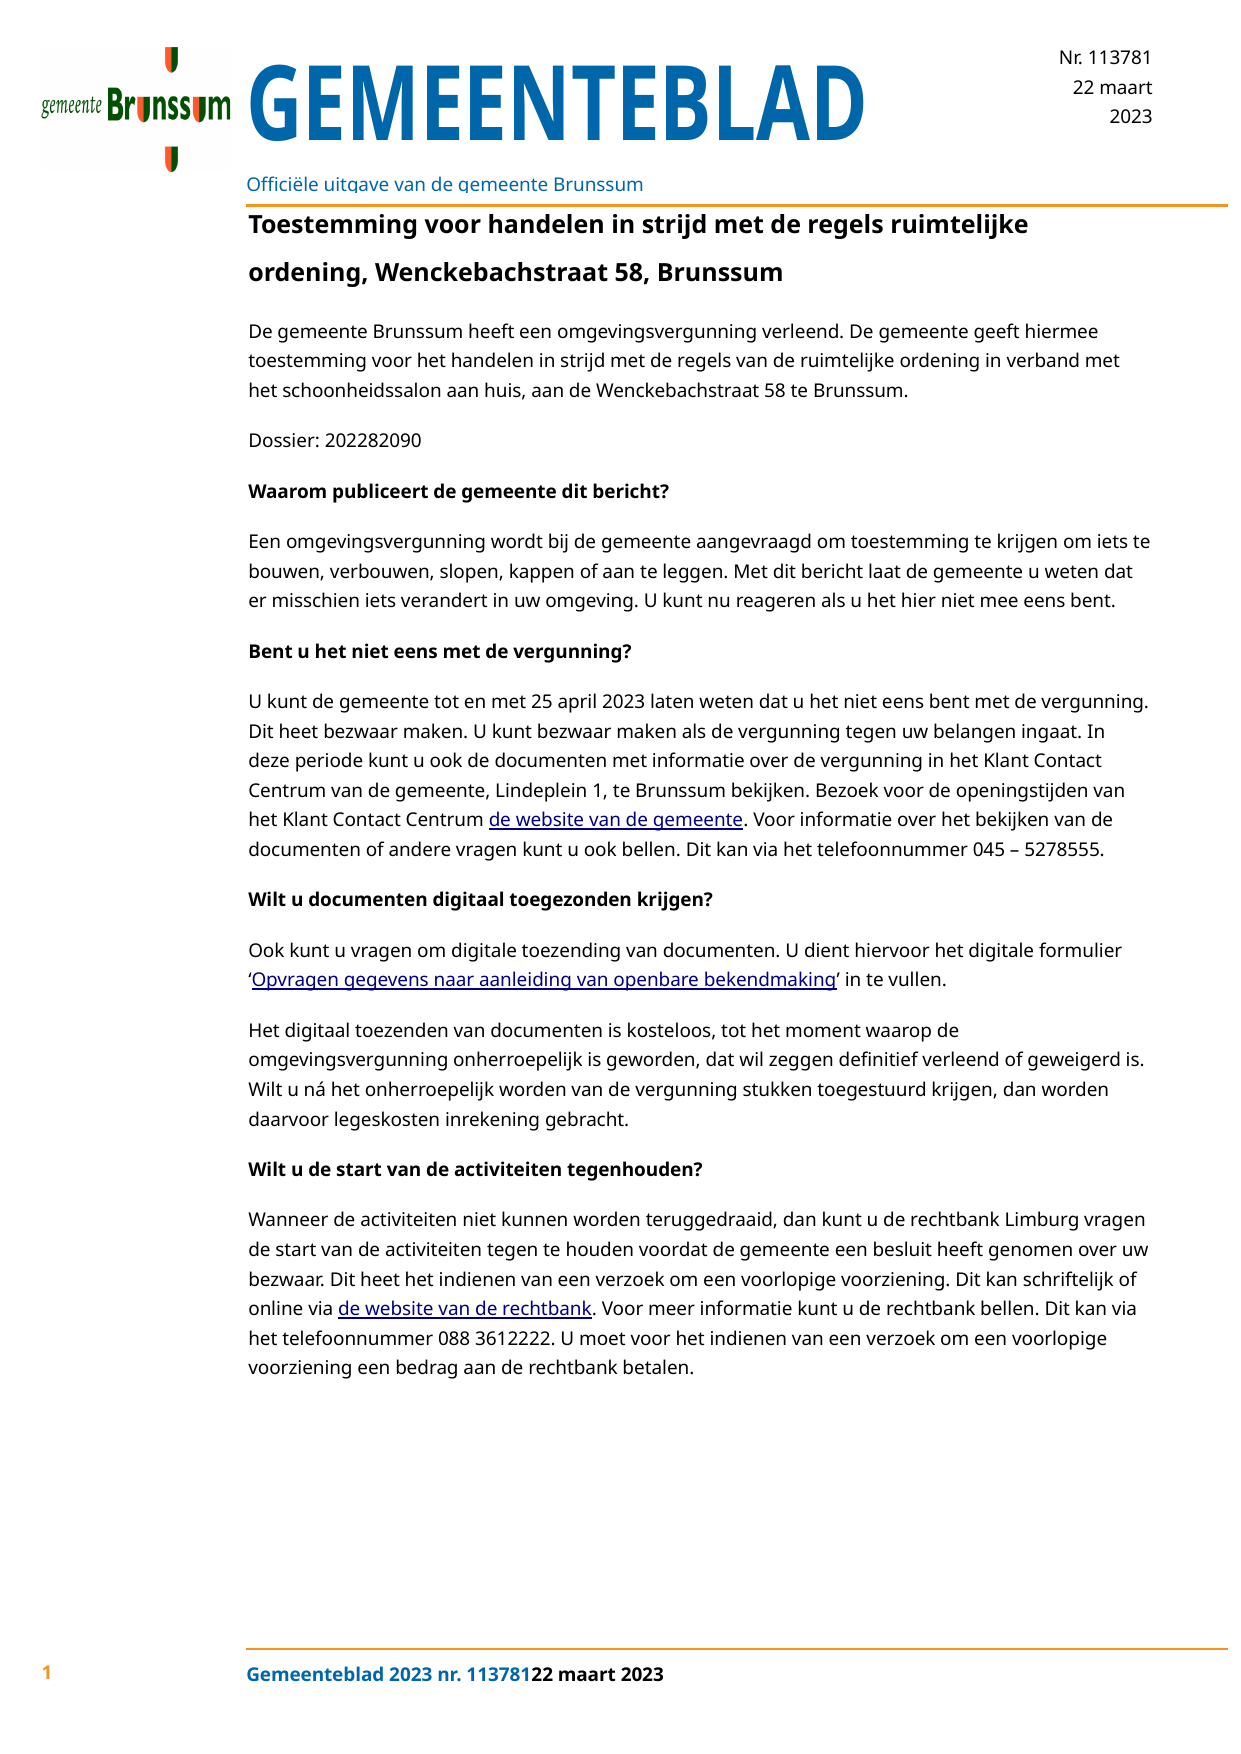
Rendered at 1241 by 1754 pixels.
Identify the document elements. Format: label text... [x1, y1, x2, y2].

text Ook kunt u vragen om digitale toezending van documenten. U dient hiervoor het digitale formulier ‘Opvragen gegevens naar aanleiding van openbare bekendmaking’ in te vullen. [248, 937, 1152, 992]
text Wilt u de start van de activiteiten tegenhouden? [248, 1156, 1152, 1182]
text Toestemming voor handelen in strijd met de regels ruimtelijke ordening, Wenckebachstraat 58, Brunssum [248, 207, 1152, 288]
text Een omgevingsvergunning wordt bij de gemeente aangevraagd om toestemming te krijgen om iets te bouwen, verbouwen, slopen, kappen of aan te leggen. Met dit bericht laat de gemeente u weten dat er misschien iets verandert in uw omgeving. U kunt nu reageren als u het hier niet mee eens bent. [248, 528, 1152, 613]
text Wanneer de activiteiten niet kunnen worden teruggedraaid, dan kunt u de rechtbank Limburg vragen de start van de activiteiten tegen te houden voordat de gemeente een besluit heeft genomen over uw bezwaar. Dit heet het indienen van een verzoek om een voorlopige voorziening. Dit kan schriftelijk of online via de website van de rechtbank. Voor meer informatie kunt u de rechtbank bellen. Dit kan via het telefoonnummer 088 3612222. U moet voor het indienen van een verzoek om een voorlopige voorziening een bedrag aan de rechtbank betalen. [248, 1207, 1152, 1380]
text Het digitaal toezenden van documenten is kosteloos, tot het moment waarop de omgevingsvergunning onherroepelijk is geworden, dat wil zeggen definitief verleend of geweigerd is. Wilt u ná het onherroepelijk worden van de vergunning stukken toegestuurd krijgen, dan worden daarvoor legeskosten inrekening gebracht. [248, 1017, 1152, 1132]
picture [41, 47, 231, 172]
text U kunt de gemeente tot en met 25 april 2023 laten weten dat u het niet eens bent met de vergunning. Dit heet bezwaar maken. U kunt bezwaar maken als de vergunning tegen uw belangen ingaat. In deze periode kunt u ook de documenten met informatie over de vergunning in het Klant Contact Centrum van de gemeente, Lindeplein 1, te Brunssum bekijken. Bezoek voor de openingstijden van het Klant Contact Centrum de website van de gemeente. Voor informatie over het bekijken van de documenten of andere vragen kunt u ook bellen. Dit kan via het telefoonnummer 045 – 5278555. [248, 688, 1152, 862]
text Wilt u documenten digitaal toegezonden krijgen? [248, 887, 1152, 912]
text De gemeente Brunssum heeft een omgevingsvergunning verleend. De gemeente geeft hiermee toestemming voor het handelen in strijd met de regels van de ruimtelijke ordening in verband met het schoonheidssalon aan huis, aan de Wenckebachstraat 58 te Brunssum. [248, 318, 1152, 403]
text Dossier: 202282090 [248, 427, 1152, 453]
text Waarom publiceert de gemeente dit bericht? [248, 478, 1152, 504]
text Bent u het niet eens met de vergunning? [248, 638, 1152, 664]
